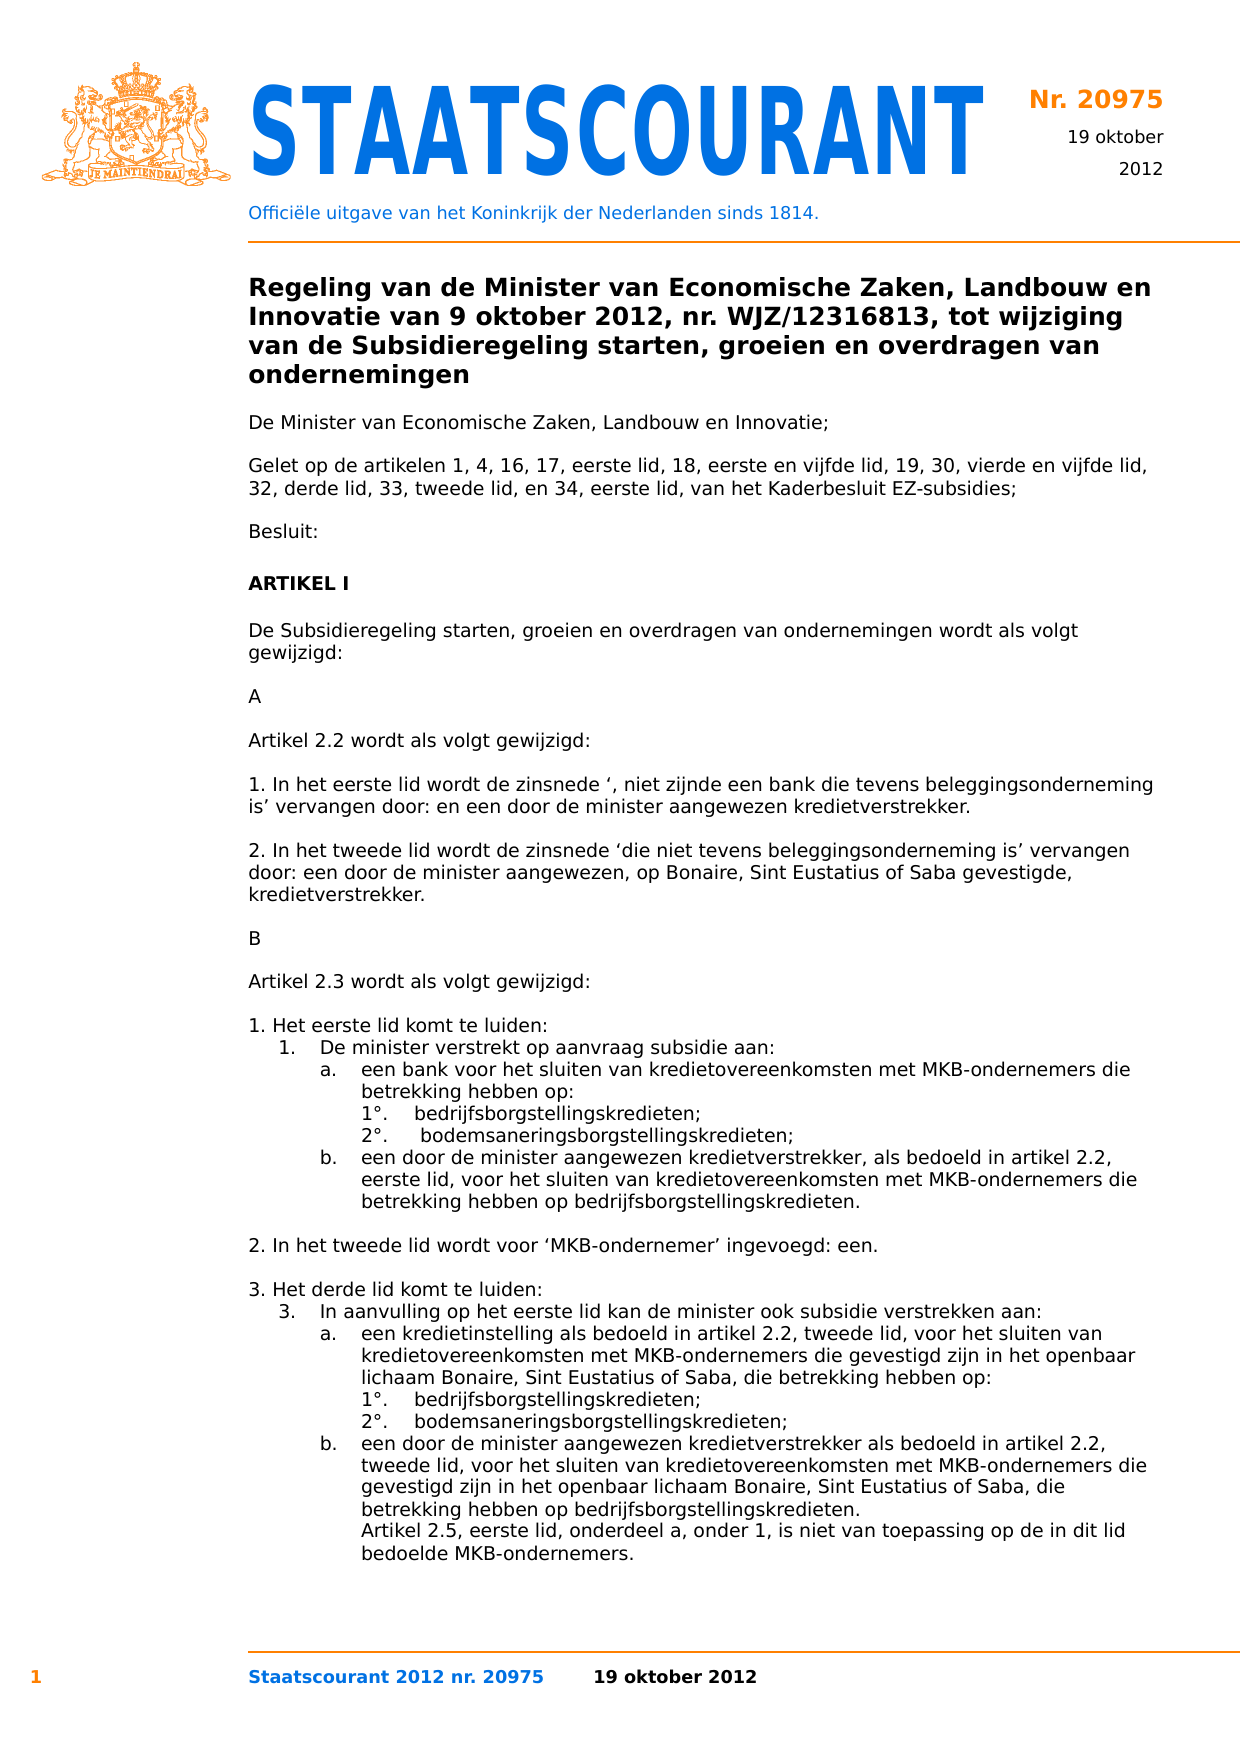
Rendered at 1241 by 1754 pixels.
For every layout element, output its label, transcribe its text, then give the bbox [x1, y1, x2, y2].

text Artikel 2.3 wordt als volgt gewijzigd: [248, 971, 1163, 993]
table_cell 2012 [998, 153, 1240, 203]
text 2°. bodemsaneringsborgstellingskredieten; [361, 1125, 1163, 1147]
text 1. De minister verstrekt op aanvraag subsidie aan: [278, 1037, 1163, 1059]
subtitle ARTIKEL I [248, 573, 1163, 595]
table_cell Officiële uitgave van het Koninkrijk der Nederlanden sinds 1814. [248, 203, 1240, 241]
text 1°. bedrijfsborgstellingskredieten; [361, 1103, 1163, 1125]
text Artikel 2.5, eerste lid, onderdeel a, onder 1, is niet van toepassing op de in dit lid bedoelde MKB-ondernemers. [361, 1520, 1163, 1564]
text Besluit: [248, 521, 1163, 543]
text 3. Het derde lid komt te luiden: [248, 1279, 1163, 1301]
text De Minister van Economische Zaken, Landbouw en Innovatie; [248, 412, 1163, 433]
text 2°. bodemsaneringsborgstellingskredieten; [361, 1411, 1163, 1432]
text De Subsidieregeling starten, groeien en overdragen van ondernemingen wordt als volgt gewijzigd: [248, 620, 1163, 664]
text 2. In het tweede lid wordt de zinsnede ‘die niet tevens beleggingsonderneming is’ vervangen door: een door de minister aangewezen, op Bonaire, Sint Eustatius of Saba gevestigde, kredietverstrekker. [248, 839, 1163, 906]
table_header STAATSCOURANT [248, 62, 998, 203]
text A [248, 686, 1163, 708]
text 2. In het tweede lid wordt voor ‘MKB-ondernemer’ ingevoegd: een. [248, 1235, 1163, 1257]
table_header [25, 62, 248, 241]
text 1°. bedrijfsborgstellingskredieten; [361, 1388, 1163, 1411]
text b. een door de minister aangewezen kredietverstrekker als bedoeld in artikel 2.2, tweede lid, voor het sluiten van kredietovereenkomsten met MKB-ondernemers die gevestigd zijn in het openbaar lichaam Bonaire, Sint Eustatius of Saba, die betrekking hebben op bedrijfsborgstellingskredieten. [319, 1432, 1163, 1520]
picture [41, 62, 231, 186]
text 3. In aanvulling op het eerste lid kan de minister ook subsidie verstrekken aan: [278, 1301, 1163, 1323]
text B [248, 927, 1163, 949]
table_cell 19 oktober [998, 121, 1240, 153]
subtitle Regeling van de Minister van Economische Zaken, Landbouw en Innovatie van 9 oktober 2012, nr. WJZ/12316813, tot wijziging van de Subsidieregeling starten, groeien en overdragen van ondernemingen [248, 273, 1163, 390]
text b. een door de minister aangewezen kredietverstrekker, als bedoeld in artikel 2.2, eerste lid, voor het sluiten van kredietovereenkomsten met MKB-ondernemers die betrekking hebben op bedrijfsborgstellingskredieten. [319, 1147, 1163, 1213]
text Artikel 2.2 wordt als volgt gewijzigd: [248, 730, 1163, 752]
text a. een kredietinstelling als bedoeld in artikel 2.2, tweede lid, voor het sluiten van kredietovereenkomsten met MKB-ondernemers die gevestigd zijn in het openbaar lichaam Bonaire, Sint Eustatius of Saba, die betrekking hebben op: [319, 1323, 1163, 1388]
text a. een bank voor het sluiten van kredietovereenkomsten met MKB-ondernemers die betrekking hebben op: [319, 1059, 1163, 1103]
table_header Nr. 20975 [998, 62, 1240, 121]
text Gelet op de artikelen 1, 4, 16, 17, eerste lid, 18, eerste en vijfde lid, 19, 30, vierde en vijfde lid, 32, derde lid, 33, tweede lid, en 34, eerste lid, van het Kaderbesluit EZ-subsidies; [248, 455, 1163, 499]
text 1. Het eerste lid komt te luiden: [248, 1015, 1163, 1037]
text 1. In het eerste lid wordt de zinsnede ‘, niet zijnde een bank die tevens beleggingsonderneming is’ vervangen door: en een door de minister aangewezen kredietverstrekker. [248, 774, 1163, 818]
